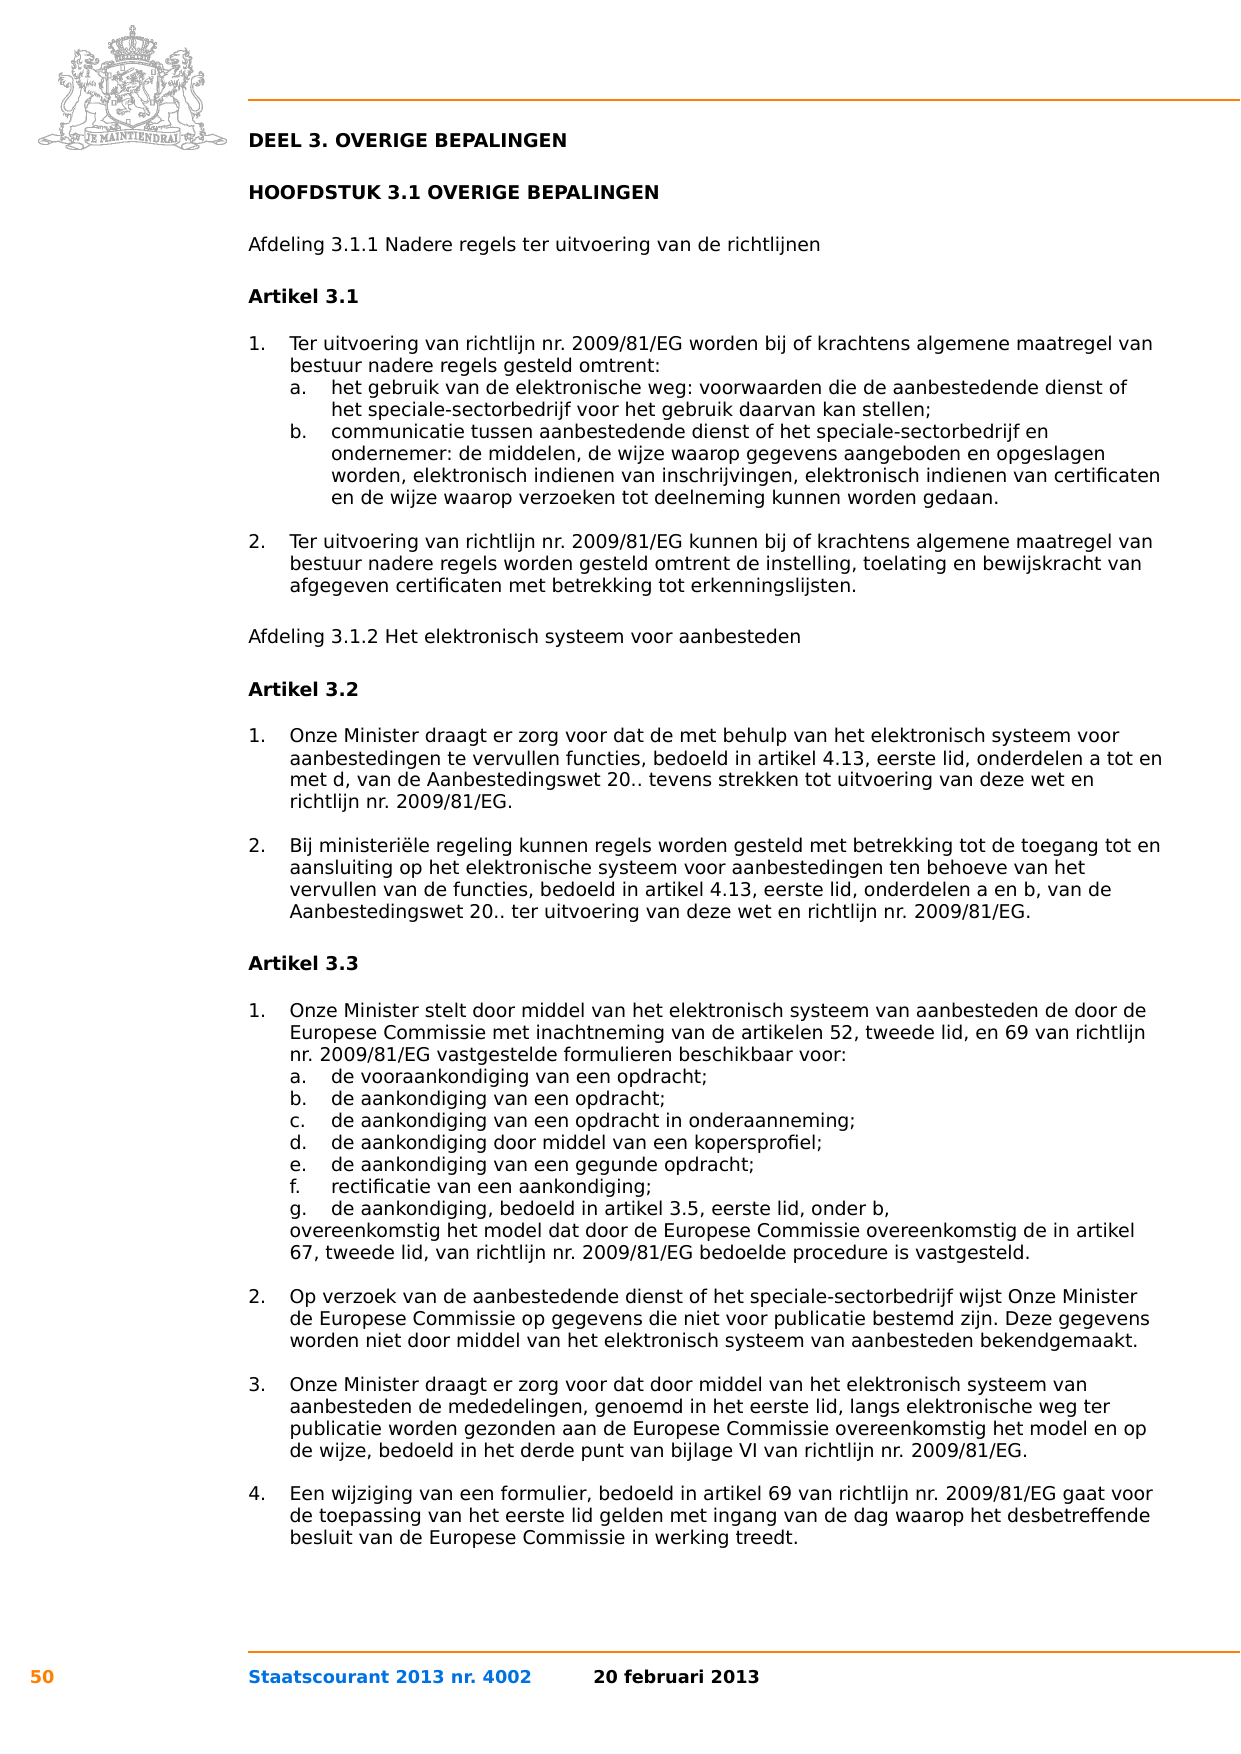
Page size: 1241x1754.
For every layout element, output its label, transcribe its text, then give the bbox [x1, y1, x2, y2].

subtitle DEEL 3. OVERIGE BEPALINGEN [248, 130, 1163, 152]
subtitle Afdeling 3.1.1 Nadere regels ter uitvoering van de richtlijnen [248, 234, 1163, 256]
text 3. Onze Minister draagt er zorg voor dat door middel van het elektronisch systeem van aanbesteden de mededelingen, genoemd in het eerste lid, langs elektronische weg ter publicatie worden gezonden aan de Europese Commissie overeenkomstig het model en op de wijze, bedoeld in het derde punt van bijlage VI van richtlijn nr. 2009/81/EG. [248, 1373, 1163, 1461]
subtitle Artikel 3.3 [248, 953, 1163, 975]
subtitle Afdeling 3.1.2 Het elektronisch systeem voor aanbesteden [248, 626, 1163, 648]
text g. de aankondiging, bedoeld in artikel 3.5, eerste lid, onder b, [289, 1198, 1163, 1220]
text 1. Onze Minister draagt er zorg voor dat de met behulp van het elektronisch systeem voor aanbestedingen te vervullen functies, bedoeld in artikel 4.13, eerste lid, onderdelen a tot en met d, van de Aanbestedingswet 20.. tevens strekken tot uitvoering van deze wet en richtlijn nr. 2009/81/EG. [248, 725, 1163, 813]
text b. communicatie tussen aanbestedende dienst of het speciale-sectorbedrijf en ondernemer: de middelen, de wijze waarop gegevens aangeboden en opgeslagen worden, elektronisch indienen van inschrijvingen, elektronisch indienen van certificaten en de wijze waarop verzoeken tot deelneming kunnen worden gedaan. [289, 421, 1163, 509]
subtitle Artikel 3.1 [248, 286, 1163, 308]
picture [38, 25, 227, 150]
text b. de aankondiging van een opdracht; [289, 1088, 1163, 1110]
subtitle Artikel 3.2 [248, 678, 1163, 700]
text f. rectificatie van een aankondiging; [289, 1176, 1163, 1198]
text e. de aankondiging van een gegunde opdracht; [289, 1154, 1163, 1176]
text overeenkomstig het model dat door de Europese Commissie overeenkomstig de in artikel 67, tweede lid, van richtlijn nr. 2009/81/EG bedoelde procedure is vastgesteld. [289, 1220, 1163, 1264]
text 2. Bij ministeriële regeling kunnen regels worden gesteld met betrekking tot de toegang tot en aansluiting op het elektronische systeem voor aanbestedingen ten behoeve van het vervullen van de functies, bedoeld in artikel 4.13, eerste lid, onderdelen a en b, van de Aanbestedingswet 20.. ter uitvoering van deze wet en richtlijn nr. 2009/81/EG. [248, 835, 1163, 923]
text d. de aankondiging door middel van een kopersprofiel; [289, 1132, 1163, 1154]
subtitle HOOFDSTUK 3.1 OVERIGE BEPALINGEN [248, 182, 1163, 204]
text 1. Ter uitvoering van richtlijn nr. 2009/81/EG worden bij of krachtens algemene maatregel van bestuur nadere regels gesteld omtrent: [248, 333, 1163, 377]
text 2. Ter uitvoering van richtlijn nr. 2009/81/EG kunnen bij of krachtens algemene maatregel van bestuur nadere regels worden gesteld omtrent de instelling, toelating en bewijskracht van afgegeven certificaten met betrekking tot erkenningslijsten. [248, 531, 1163, 596]
text 4. Een wijziging van een formulier, bedoeld in artikel 69 van richtlijn nr. 2009/81/EG gaat voor de toepassing van het eerste lid gelden met ingang van de dag waarop het desbetreffende besluit van de Europese Commissie in werking treedt. [248, 1483, 1163, 1549]
text 1. Onze Minister stelt door middel van het elektronisch systeem van aanbesteden de door de Europese Commissie met inachtneming van de artikelen 52, tweede lid, en 69 van richtlijn nr. 2009/81/EG vastgestelde formulieren beschikbaar voor: [248, 1000, 1163, 1066]
text a. het gebruik van de elektronische weg: voorwaarden die de aanbestedende dienst of het speciale-sectorbedrijf voor het gebruik daarvan kan stellen; [289, 377, 1163, 421]
text 2. Op verzoek van de aanbestedende dienst of het speciale-sectorbedrijf wijst Onze Minister de Europese Commissie op gegevens die niet voor publicatie bestemd zijn. Deze gegevens worden niet door middel van het elektronisch systeem van aanbesteden bekendgemaakt. [248, 1286, 1163, 1352]
text a. de vooraankondiging van een opdracht; [289, 1066, 1163, 1088]
text c. de aankondiging van een opdracht in onderaanneming; [289, 1110, 1163, 1132]
